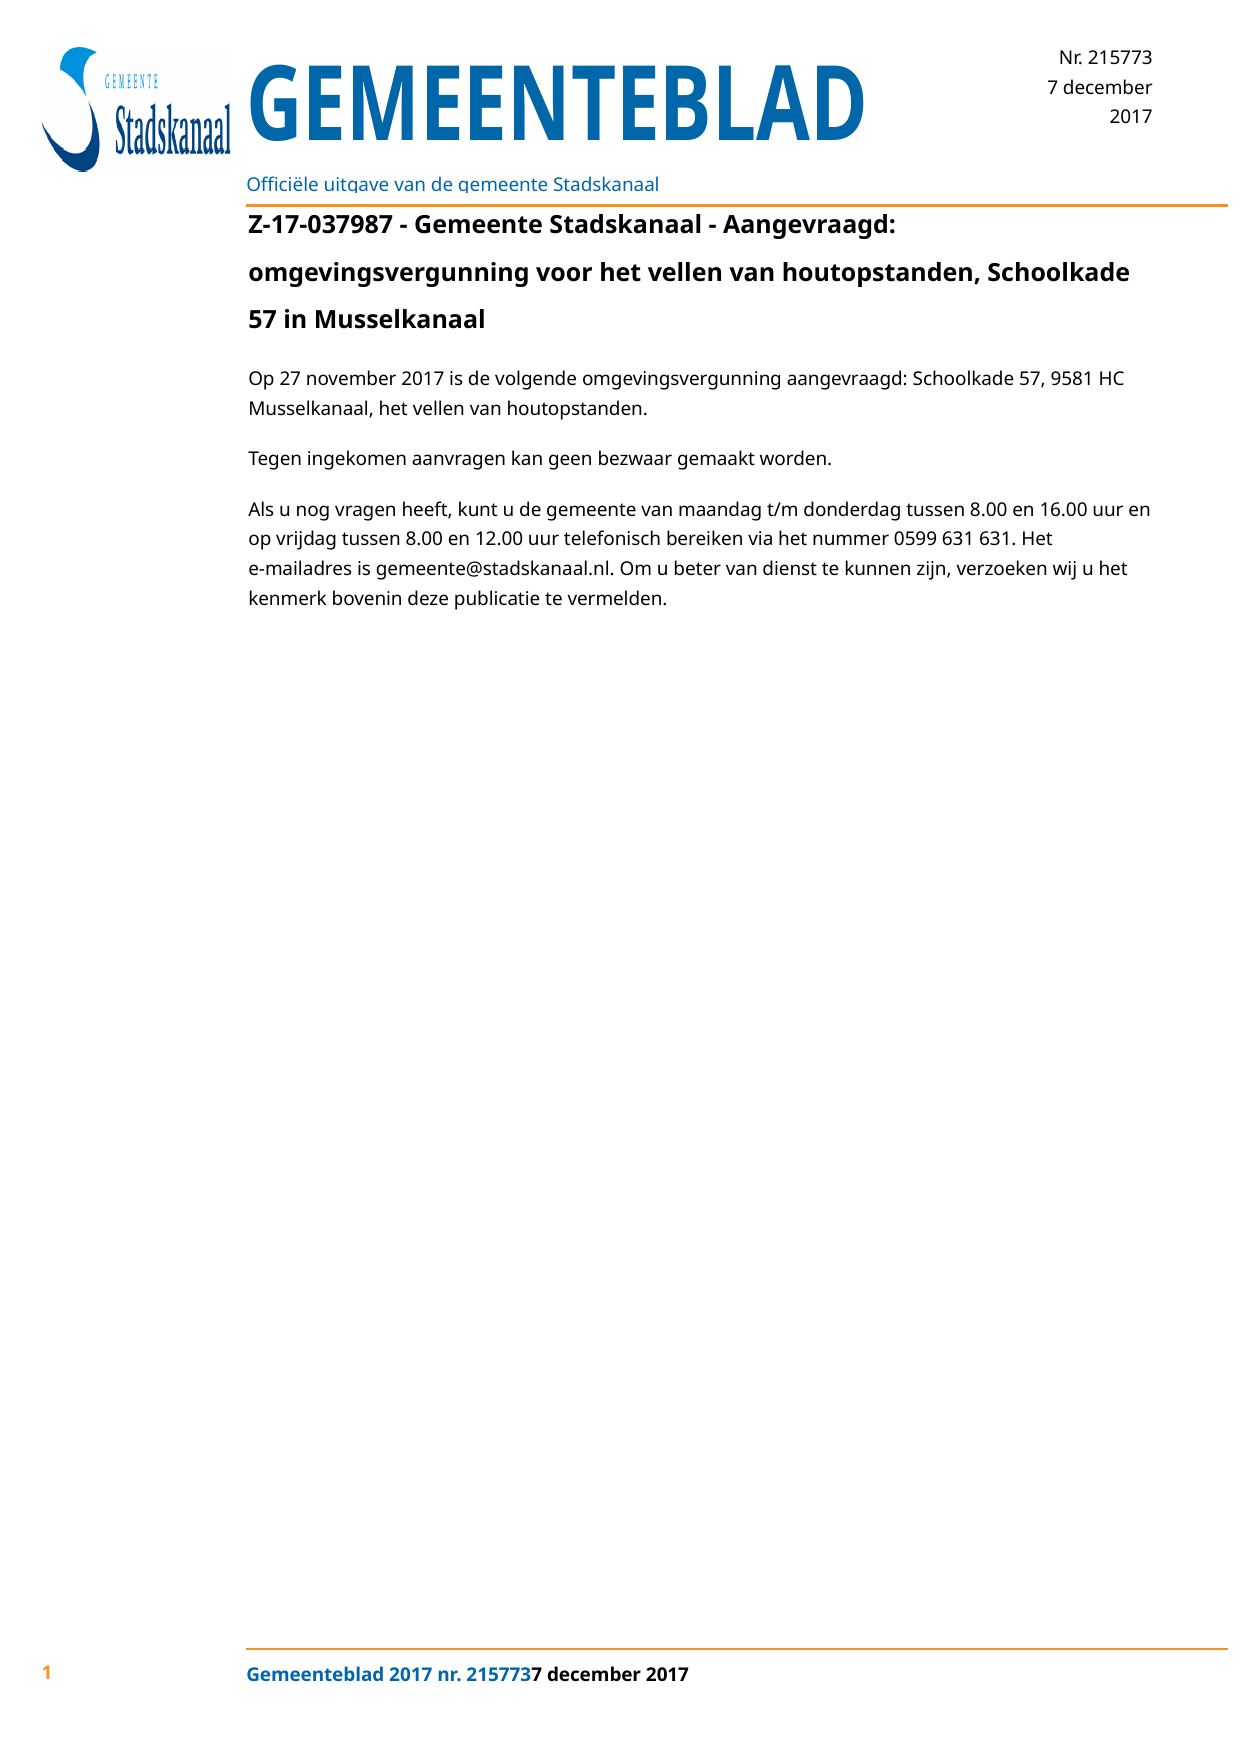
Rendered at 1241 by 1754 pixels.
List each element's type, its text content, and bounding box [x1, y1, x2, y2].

text Als u nog vragen heeft, kunt u de gemeente van maandag t/m donderdag tussen 8.00 en 16.00 uur en op vrijdag tussen 8.00 en 12.00 uur telefonisch bereiken via het nummer 0599 631 631. Het e‑mailadres is gemeente@stadskanaal.nl. Om u beter van dienst te kunnen zijn, verzoeken wij u het kenmerk bovenin deze publicatie te vermelden. [248, 496, 1152, 610]
picture [41, 47, 231, 172]
text Op 27 november 2017 is de volgende omgevingsvergunning aangevraagd: Schoolkade 57, 9581 HC Musselkanaal, het vellen van houtopstanden. [248, 366, 1152, 421]
text Tegen ingekomen aanvragen kan geen bezwaar gemaakt worden. [248, 446, 1152, 471]
text Z-17-037987 - Gemeente Stadskanaal - Aangevraagd: omgevingsvergunning voor het vellen van houtopstanden, Schoolkade 57 in Musselkanaal [248, 207, 1152, 336]
